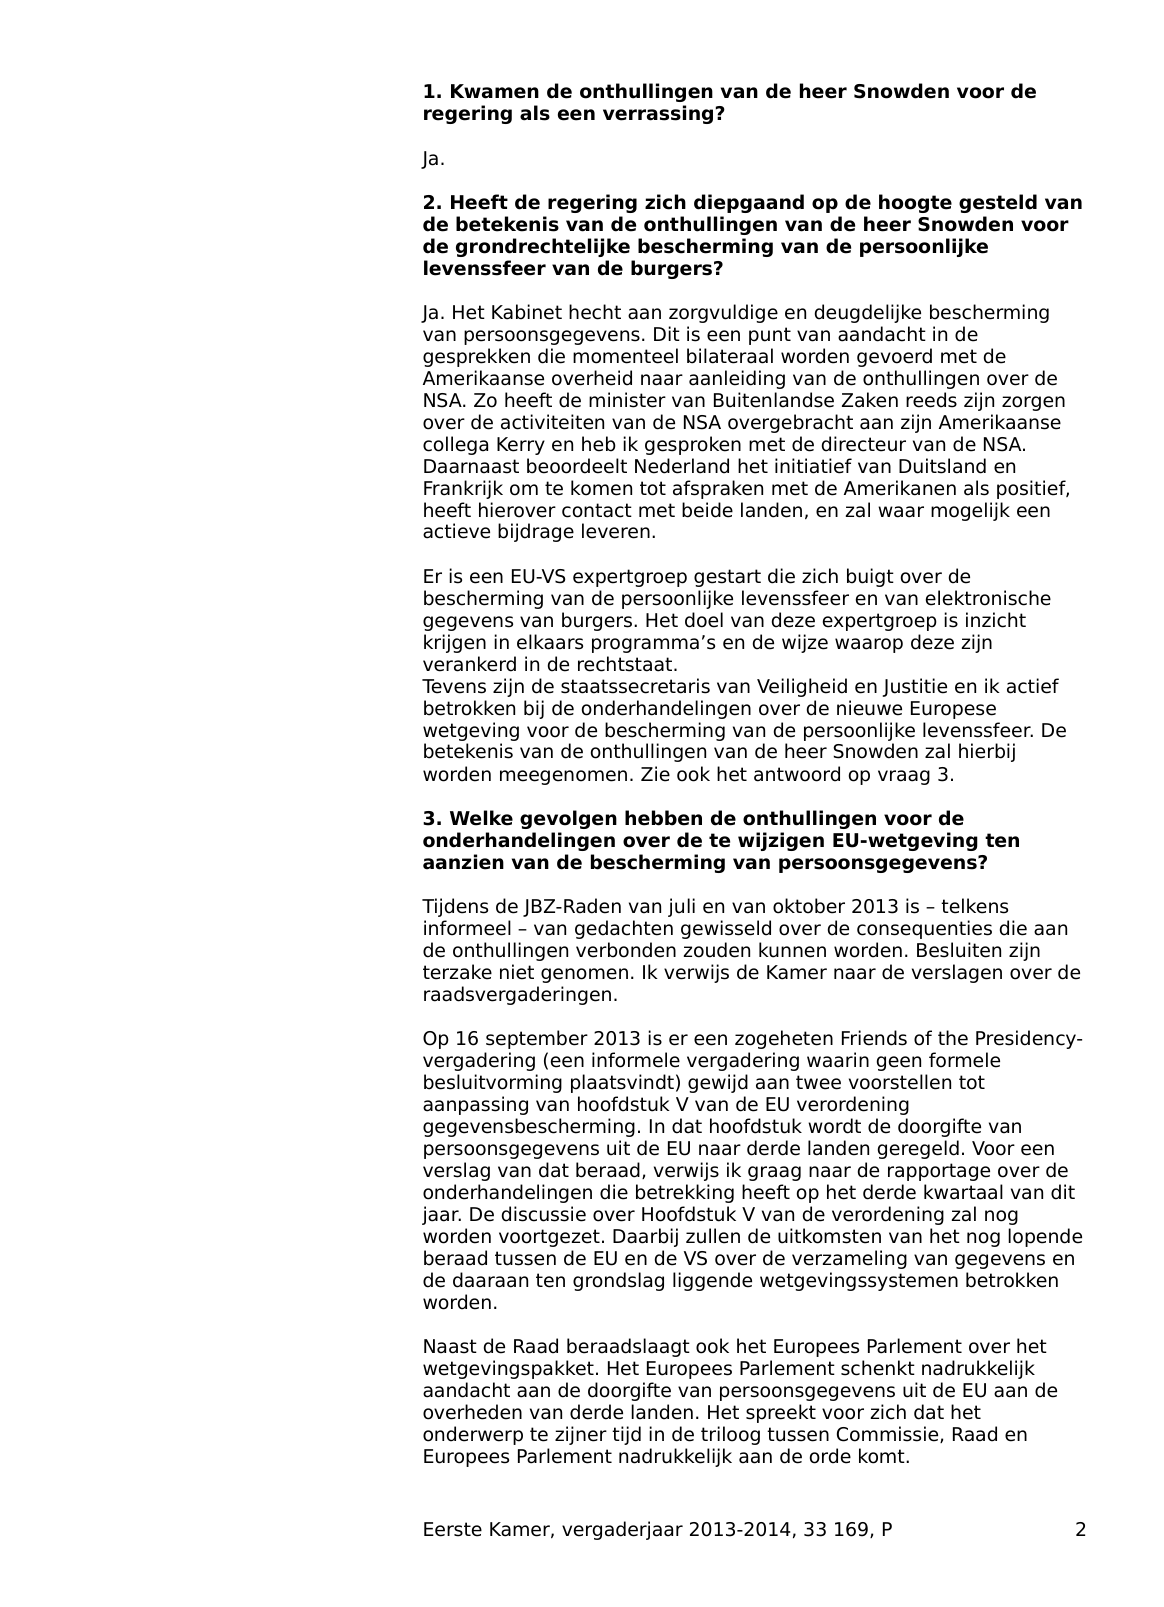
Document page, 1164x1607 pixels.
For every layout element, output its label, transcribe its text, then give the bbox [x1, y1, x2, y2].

text Er is een EU-VS expertgroep gestart die zich buigt over de bescherming van de persoonlijke levenssfeer en van elektronische gegevens van burgers. Het doel van deze expertgroep is inzicht krijgen in elkaars programma’s en de wijze waarop deze zijn verankerd in de rechtstaat. [422, 566, 1087, 676]
text Ja. Het Kabinet hecht aan zorgvuldige en deugdelijke bescherming van persoonsgegevens. Dit is een punt van aandacht in de gesprekken die momenteel bilateraal worden gevoerd met de Amerikaanse overheid naar aanleiding van de onthullingen over de NSA. Zo heeft de minister van Buitenlandse Zaken reeds zijn zorgen over de activiteiten van de NSA overgebracht aan zijn Amerikaanse collega Kerry en heb ik gesproken met de directeur van de NSA. Daarnaast beoordeelt Nederland het initiatief van Duitsland en Frankrijk om te komen tot afspraken met de Amerikanen als positief, heeft hierover contact met beide landen, en zal waar mogelijk een actieve bijdrage leveren. [422, 302, 1087, 543]
text Tijdens de JBZ-Raden van juli en van oktober 2013 is – telkens informeel – van gedachten gewisseld over de consequenties die aan de onthullingen verbonden zouden kunnen worden. Besluiten zijn terzake niet genomen. Ik verwijs de Kamer naar de verslagen over de raadsvergaderingen. [422, 896, 1087, 1006]
subtitle 1. Kwamen de onthullingen van de heer Snowden voor de regering als een verrassing? [422, 81, 1087, 125]
text Ja. [422, 147, 1087, 169]
text Naast de Raad beraadslaagt ook het Europees Parlement over het wetgevingspakket. Het Europees Parlement schenkt nadrukkelijk aandacht aan de doorgifte van persoonsgegevens uit de EU aan de overheden van derde landen. Het spreekt voor zich dat het onderwerp te zijner tijd in de triloog tussen Commissie, Raad en Europees Parlement nadrukkelijk aan de orde komt. [422, 1336, 1087, 1468]
text Op 16 september 2013 is er een zogeheten Friends of the Presidency-vergadering (een informele vergadering waarin geen formele besluitvorming plaatsvindt) gewijd aan twee voorstellen tot aanpassing van hoofdstuk V van de EU verordening gegevensbescherming. In dat hoofdstuk wordt de doorgifte van persoonsgegevens uit de EU naar derde landen geregeld. Voor een verslag van dat beraad, verwijs ik graag naar de rapportage over de onderhandelingen die betrekking heeft op het derde kwartaal van dit jaar. De discussie over Hoofdstuk V van de verordening zal nog worden voortgezet. Daarbij zullen de uitkomsten van het nog lopende beraad tussen de EU en de VS over de verzameling van gegevens en de daaraan ten grondslag liggende wetgevingssystemen betrokken worden. [422, 1028, 1087, 1313]
text Tevens zijn de staatssecretaris van Veiligheid en Justitie en ik actief betrokken bij de onderhandelingen over de nieuwe Europese wetgeving voor de bescherming van de persoonlijke levenssfeer. De betekenis van de onthullingen van de heer Snowden zal hierbij worden meegenomen. Zie ook het antwoord op vraag 3. [422, 676, 1087, 785]
subtitle 2. Heeft de regering zich diepgaand op de hoogte gesteld van de betekenis van de onthullingen van de heer Snowden voor de grondrechtelijke bescherming van de persoonlijke levenssfeer van de burgers? [422, 192, 1087, 279]
subtitle 3. Welke gevolgen hebben de onthullingen voor de onderhandelingen over de te wijzigen EU-wetgeving ten aanzien van de bescherming van persoonsgegevens? [422, 808, 1087, 873]
